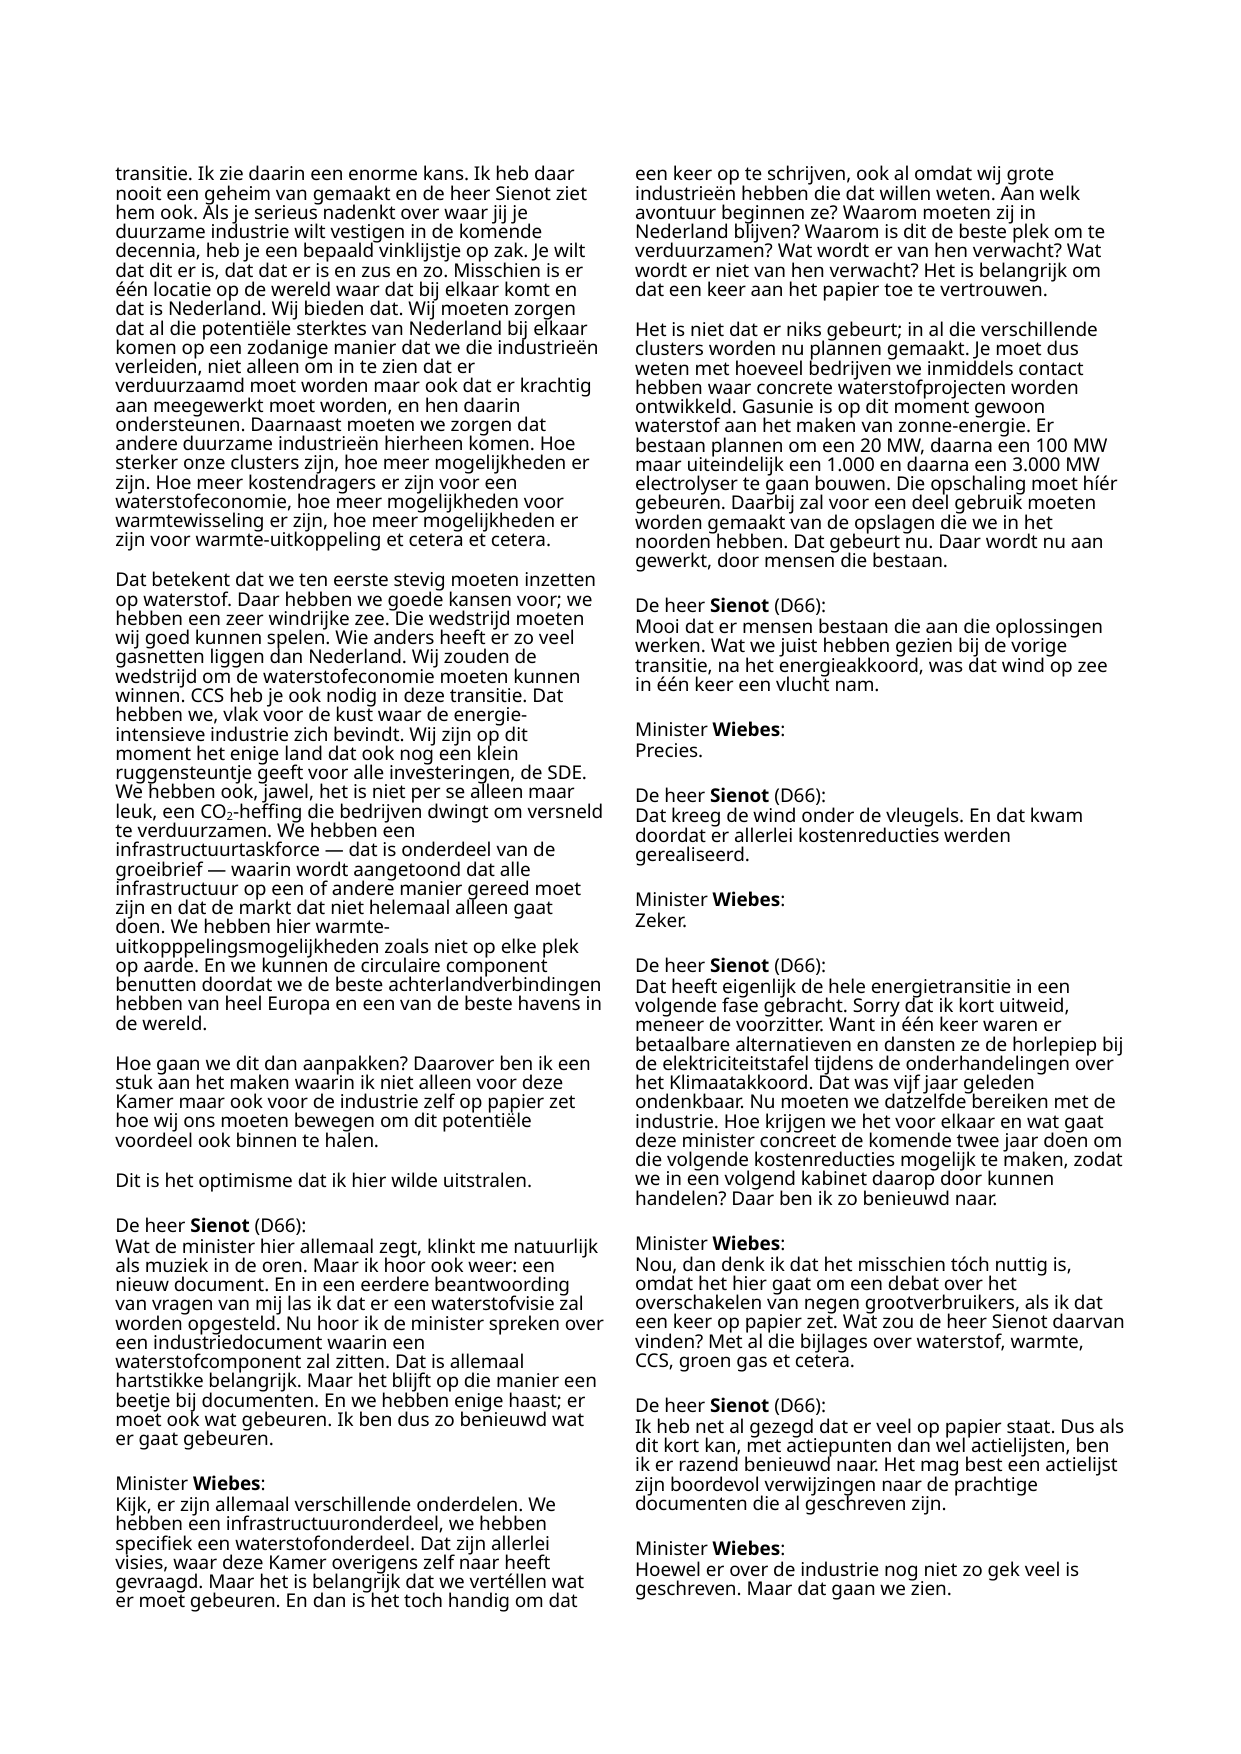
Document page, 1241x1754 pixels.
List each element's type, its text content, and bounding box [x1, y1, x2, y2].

text Minister Wiebes: [635, 1230, 1125, 1256]
text Hoewel er over de industrie nog niet zo gek veel is geschreven. Maar dat gaan we zien. [635, 1561, 1125, 1599]
text Hoe gaan we dit dan aanpakken? Daarover ben ik een stuk aan het maken waarin ik niet alleen voor deze Kamer maar ook voor de industrie zelf op papier zet hoe wij ons moeten bewegen om dit potentiële voordeel ook binnen te halen. [115, 1055, 605, 1151]
text De heer Sienot (D66): [635, 952, 1125, 978]
text Het is niet dat er niks gebeurt; in al die verschillende clusters worden nu plannen gemaakt. Je moet dus weten met hoeveel bedrijven we inmiddels contact hebben waar concrete waterstofprojecten worden ontwikkeld. Gasunie is op dit moment gewoon waterstof aan het maken van zonne-energie. Er bestaan plannen om een 20 MW, daarna een 100 MW maar uiteindelijk een 1.000 en daarna een 3.000 MW electrolyser te gaan bouwen. Die opschaling moet híér gebeuren. Daarbij zal voor een deel gebruik moeten worden gemaakt van de opslagen die we in het noorden hebben. Dat gebeurt nu. Daar wordt nu aan gewerkt, door mensen die bestaan. [635, 321, 1125, 571]
text Minister Wiebes: [635, 716, 1125, 742]
text Nou, dan denk ik dat het misschien tóch nuttig is, omdat het hier gaat om een debat over het overschakelen van negen grootverbruikers, als ik dat een keer op papier zet. Wat zou de heer Sienot daarvan vinden? Met al die bijlages over waterstof, warmte, CCS, groen gas et cetera. [635, 1256, 1125, 1371]
text De heer Sienot (D66): [635, 782, 1125, 807]
text Dat heeft eigenlijk de hele energietransitie in een volgende fase gebracht. Sorry dat ik kort uitweid, meneer de voorzitter. Want in één keer waren er betaalbare alternatieven en dansten ze de horlepiep bij de elektriciteitstafel tijdens de onderhandelingen over het Klimaatakkoord. Dat was vijf jaar geleden ondenkbaar. Nu moeten we datzelfde bereiken met de industrie. Hoe krijgen we het voor elkaar en wat gaat deze minister concreet de komende twee jaar doen om die volgende kostenreducties mogelijk te maken, zodat we in een volgend kabinet daarop door kunnen handelen? Daar ben ik zo benieuwd naar. [635, 978, 1125, 1209]
text Wat de minister hier allemaal zegt, klinkt me natuurlijk als muziek in de oren. Maar ik hoor ook weer: een nieuw document. En in een eerdere beantwoording van vragen van mij las ik dat er een waterstofvisie zal worden opgesteld. Nu hoor ik de minister spreken over een industriedocument waarin een waterstofcomponent zal zitten. Dat is allemaal hartstikke belangrijk. Maar het blijft op die manier een beetje bij documenten. En we hebben enige haast; er moet ook wat gebeuren. Ik ben dus zo benieuwd wat er gaat gebeuren. [115, 1238, 605, 1449]
text Minister Wiebes: [115, 1470, 605, 1496]
text De heer Sienot (D66): [115, 1212, 605, 1238]
text Mooi dat er mensen bestaan die aan die oplossingen werken. Wat we juist hebben gezien bij de vorige transitie, na het energieakkoord, was dat wind op zee in één keer een vlucht nam. [635, 618, 1125, 695]
text De heer Sienot (D66): [635, 1392, 1125, 1418]
text Kijk, er zijn allemaal verschillende onderdelen. We hebben een infrastructuuronderdeel, we hebben specifiek een waterstofonderdeel. Dat zijn allerlei visies, waar deze Kamer overigens zelf naar heeft gevraagd. Maar het is belangrijk dat we vertéllen wat er moet gebeuren. En dan is het toch handig om dat [115, 1496, 605, 1612]
text transitie. Ik zie daarin een enorme kans. Ik heb daar nooit een geheim van gemaakt en de heer Sienot ziet hem ook. Als je serieus nadenkt over waar jij je duurzame industrie wilt vestigen in de komende decennia, heb je een bepaald vinklijstje op zak. Je wilt dat dit er is, dat dat er is en zus en zo. Misschien is er één locatie op de wereld waar dat bij elkaar komt en dat is Nederland. Wij bieden dat. Wij moeten zorgen dat al die potentiële sterktes van Nederland bij elkaar komen op een zodanige manier dat we die industrieën verleiden, niet alleen om in te zien dat er verduurzaamd moet worden maar ook dat er krachtig aan meegewerkt moet worden, en hen daarin ondersteunen. Daarnaast moeten we zorgen dat andere duurzame industrieën hierheen komen. Hoe sterker onze clusters zijn, hoe meer mogelijkheden er zijn. Hoe meer kostendragers er zijn voor een waterstofeconomie, hoe meer mogelijkheden voor warmtewisseling er zijn, hoe meer mogelijkheden er zijn voor warmte-uitkoppeling et cetera et cetera. [115, 165, 605, 551]
text Ik heb net al gezegd dat er veel op papier staat. Dus als dit kort kan, met actiepunten dan wel actielijsten, ben ik er razend benieuwd naar. Het mag best een actielijst zijn boordevol verwijzingen naar de prachtige documenten die al geschreven zijn. [635, 1418, 1125, 1514]
text De heer Sienot (D66): [635, 592, 1125, 618]
text Minister Wiebes: [635, 1535, 1125, 1561]
text Dat kreeg de wind onder de vleugels. En dat kwam doordat er allerlei kostenreducties werden gerealiseerd. [635, 807, 1125, 865]
text Minister Wiebes: [635, 886, 1125, 912]
text Dit is het optimisme dat ik hier wilde uitstralen. [115, 1172, 605, 1191]
text Precies. [635, 742, 1125, 761]
text Dat betekent dat we ten eerste stevig moeten inzetten op waterstof. Daar hebben we goede kansen voor; we hebben een zeer windrijke zee. Die wedstrijd moeten wij goed kunnen spelen. Wie anders heeft er zo veel gasnetten liggen dan Nederland. Wij zouden de wedstrijd om de waterstofeconomie moeten kunnen winnen. CCS heb je ook nodig in deze transitie. Dat hebben we, vlak voor de kust waar de energie-intensieve industrie zich bevindt. Wij zijn op dit moment het enige land dat ook nog een klein ruggensteuntje geeft voor alle investeringen, de SDE. We hebben ook, jawel, het is niet per se alleen maar leuk, een CO2-heffing die bedrijven dwingt om versneld te verduurzamen. We hebben een infrastructuurtaskforce — dat is onderdeel van de groeibrief — waarin wordt aangetoond dat alle infrastructuur op een of andere manier gereed moet zijn en dat de markt dat niet helemaal alleen gaat doen. We hebben hier warmte-uitkopppelingsmogelijkheden zoals niet op elke plek op aarde. En we kunnen de circulaire component benutten doordat we de beste achterlandverbindingen hebben van heel Europa en een van de beste havens in de wereld. [115, 571, 605, 1034]
text Zeker. [635, 912, 1125, 931]
text een keer op te schrijven, ook al omdat wij grote industrieën hebben die dat willen weten. Aan welk avontuur beginnen ze? Waarom moeten zij in Nederland blijven? Waarom is dit de beste plek om te verduurzamen? Wat wordt er van hen verwacht? Wat wordt er niet van hen verwacht? Het is belangrijk om dat een keer aan het papier toe te vertrouwen. [635, 165, 1125, 300]
